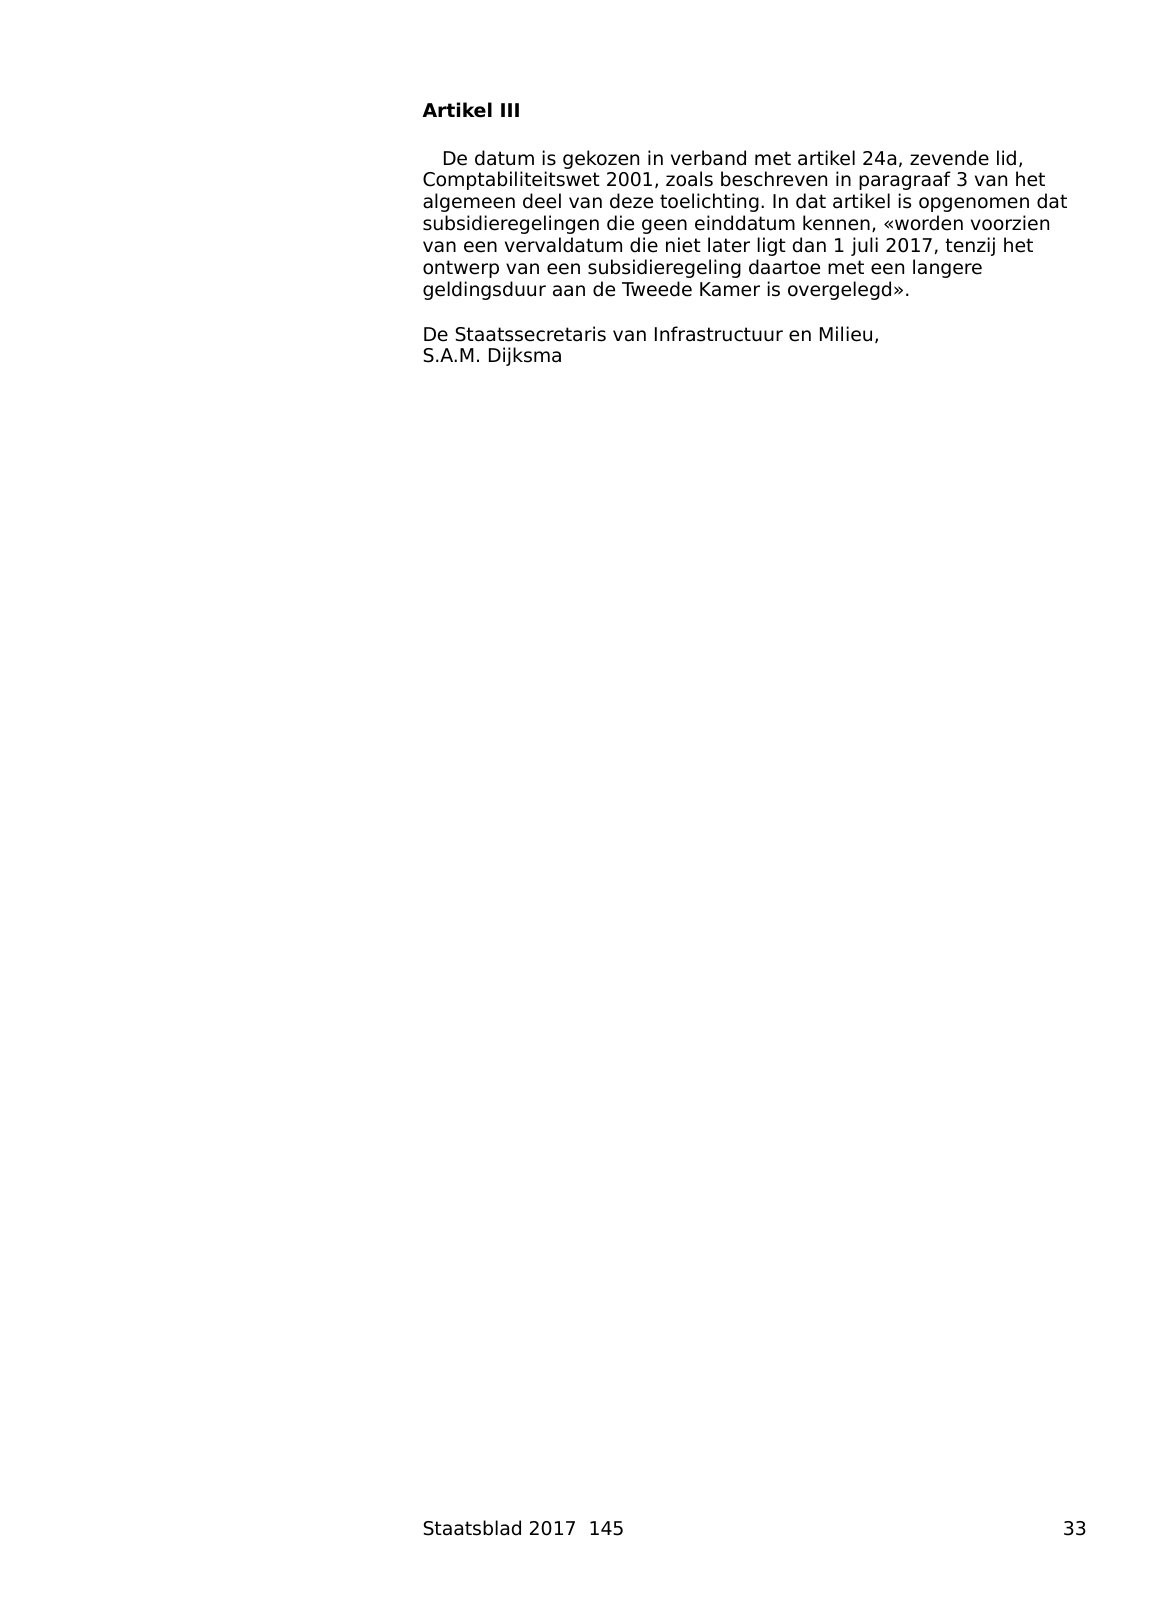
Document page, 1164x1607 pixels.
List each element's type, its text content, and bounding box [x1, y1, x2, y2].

subtitle Artikel III [422, 100, 1087, 122]
text De Staatssecretaris van Infrastructuur en Milieu, S.A.M. Dijksma [422, 323, 1087, 367]
text De datum is gekozen in verband met artikel 24a, zevende lid, Comptabiliteitswet 2001, zoals beschreven in paragraaf 3 van het algemeen deel van deze toelichting. In dat artikel is opgenomen dat subsidieregelingen die geen einddatum kennen, «worden voorzien van een vervaldatum die niet later ligt dan 1 juli 2017, tenzij het ontwerp van een subsidieregeling daartoe met een langere geldingsduur aan de Tweede Kamer is overgelegd». [422, 147, 1087, 301]
